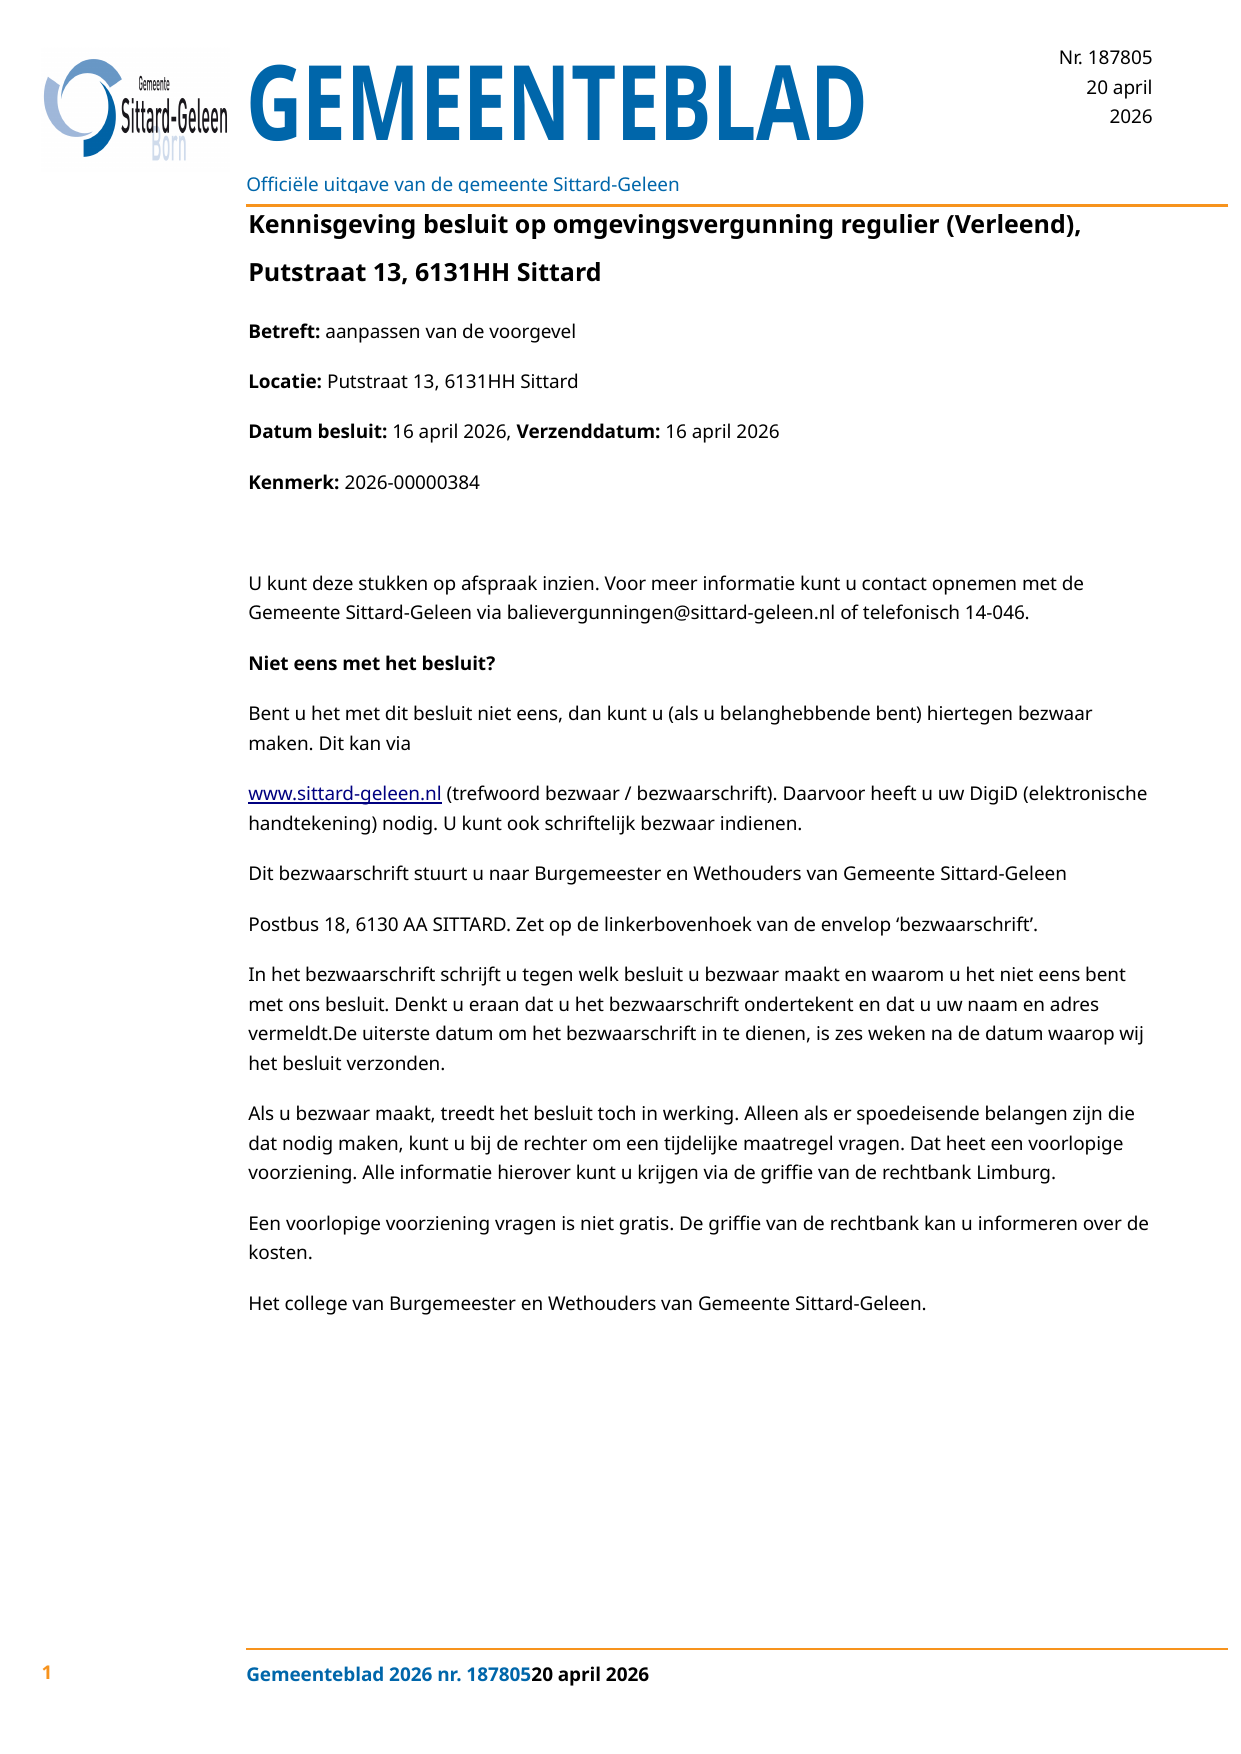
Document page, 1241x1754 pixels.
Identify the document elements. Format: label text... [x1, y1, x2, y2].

text In het bezwaarschrift schrijft u tegen welk besluit u bezwaar maakt en waarom u het niet eens bent met ons besluit. Denkt u eraan dat u het bezwaarschrift ondertekent en dat u uw naam en adres vermeldt.De uiterste datum om het bezwaarschrift in te dienen, is zes weken na de datum waarop wij het besluit verzonden. [248, 961, 1152, 1076]
text Bent u het met dit besluit niet eens, dan kunt u (als u belanghebbende bent) hiertegen bezwaar maken. Dit kan via [248, 700, 1152, 756]
text Een voorlopige voorziening vragen is niet gratis. De griffie van de rechtbank kan u informeren over de kosten. [248, 1210, 1152, 1265]
text Niet eens met het besluit? [248, 650, 1152, 676]
text Datum besluit: 16 april 2026, Verzenddatum: 16 april 2026 [248, 419, 1152, 444]
text Dit bezwaarschrift stuurt u naar Burgemeester en Wethouders van Gemeente Sittard-Geleen [248, 860, 1152, 886]
text Kenmerk: 2026-00000384 [248, 469, 1152, 495]
text Postbus 18, 6130 AA SITTARD. Zet op de linkerbovenhoek van de envelop ‘bezwaarschrift’. [248, 911, 1152, 937]
text Als u bezwaar maakt, treedt het besluit toch in werking. Alleen als er spoedeisende belangen zijn die dat nodig maken, kunt u bij de rechter om een tijdelijke maatregel vragen. Dat heet een voorlopige voorziening. Alle informatie hierover kunt u krijgen via de griffie van de rechtbank Limburg. [248, 1100, 1152, 1185]
text Locatie: Putstraat 13, 6131HH Sittard [248, 368, 1152, 394]
text Betreft: aanpassen van de voorgevel [248, 318, 1152, 344]
text Het college van Burgemeester en Wethouders van Gemeente Sittard-Geleen. [248, 1290, 1152, 1316]
picture [41, 47, 231, 172]
text U kunt deze stukken op afspraak inzien. Voor meer informatie kunt u contact opnemen met de Gemeente Sittard-Geleen via balievergunningen@sittard-geleen.nl of telefonisch 14-046. [248, 570, 1152, 625]
text Kennisgeving besluit op omgevingsvergunning regulier (Verleend), Putstraat 13, 6131HH Sittard [248, 207, 1152, 288]
text www.sittard-geleen.nl (trefwoord bezwaar / bezwaarschrift). Daarvoor heeft u uw DigiD (elektronische handtekening) nodig. U kunt ook schriftelijk bezwaar indienen. [248, 780, 1152, 836]
